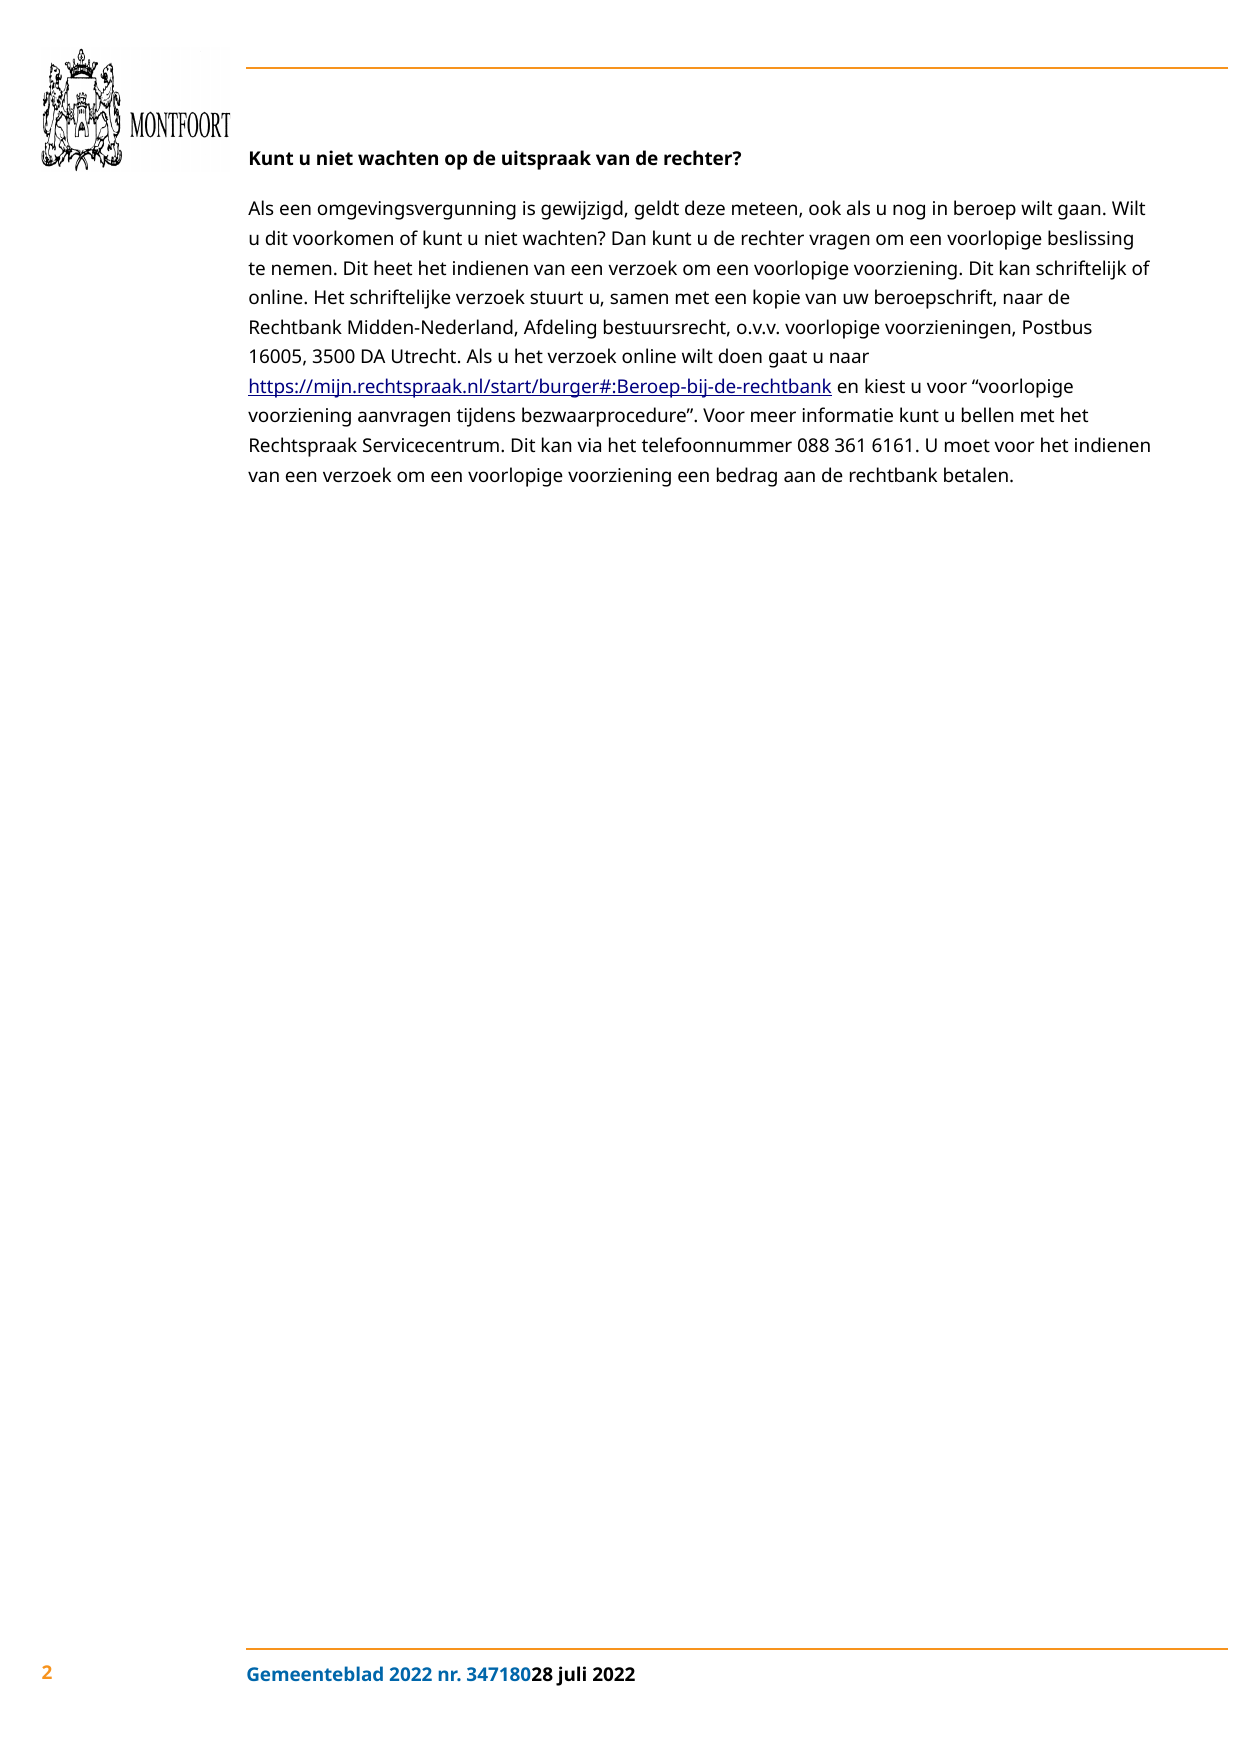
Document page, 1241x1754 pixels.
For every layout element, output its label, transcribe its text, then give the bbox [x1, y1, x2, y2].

text Kunt u niet wachten op de uitspraak van de rechter? [248, 145, 1152, 171]
text Als een omgevingsvergunning is gewijzigd, geldt deze meteen, ook als u nog in beroep wilt gaan. Wilt u dit voorkomen of kunt u niet wachten? Dan kunt u de rechter vragen om een voorlopige beslissing te nemen. Dit heet het indienen van een verzoek om een voorlopige voorziening. Dit kan schriftelijk of online. Het schriftelijke verzoek stuurt u, samen met een kopie van uw beroepschrift, naar de Rechtbank Midden-Nederland, Afdeling bestuursrecht, o.v.v. voorlopige voorzieningen, Postbus 16005, 3500 DA Utrecht. Als u het verzoek online wilt doen gaat u naar https://mijn.rechtspraak.nl/start/burger#:Beroep-bij-de-rechtbank en kiest u voor “voorlopige voorziening aanvragen tijdens bezwaarprocedure”. Voor meer informatie kunt u bellen met het Rechtspraak Servicecentrum. Dit kan via het telefoonnummer 088 361 6161. U moet voor het indienen van een verzoek om een voorlopige voorziening een bedrag aan de rechtbank betalen. [248, 196, 1152, 488]
picture [41, 47, 231, 172]
